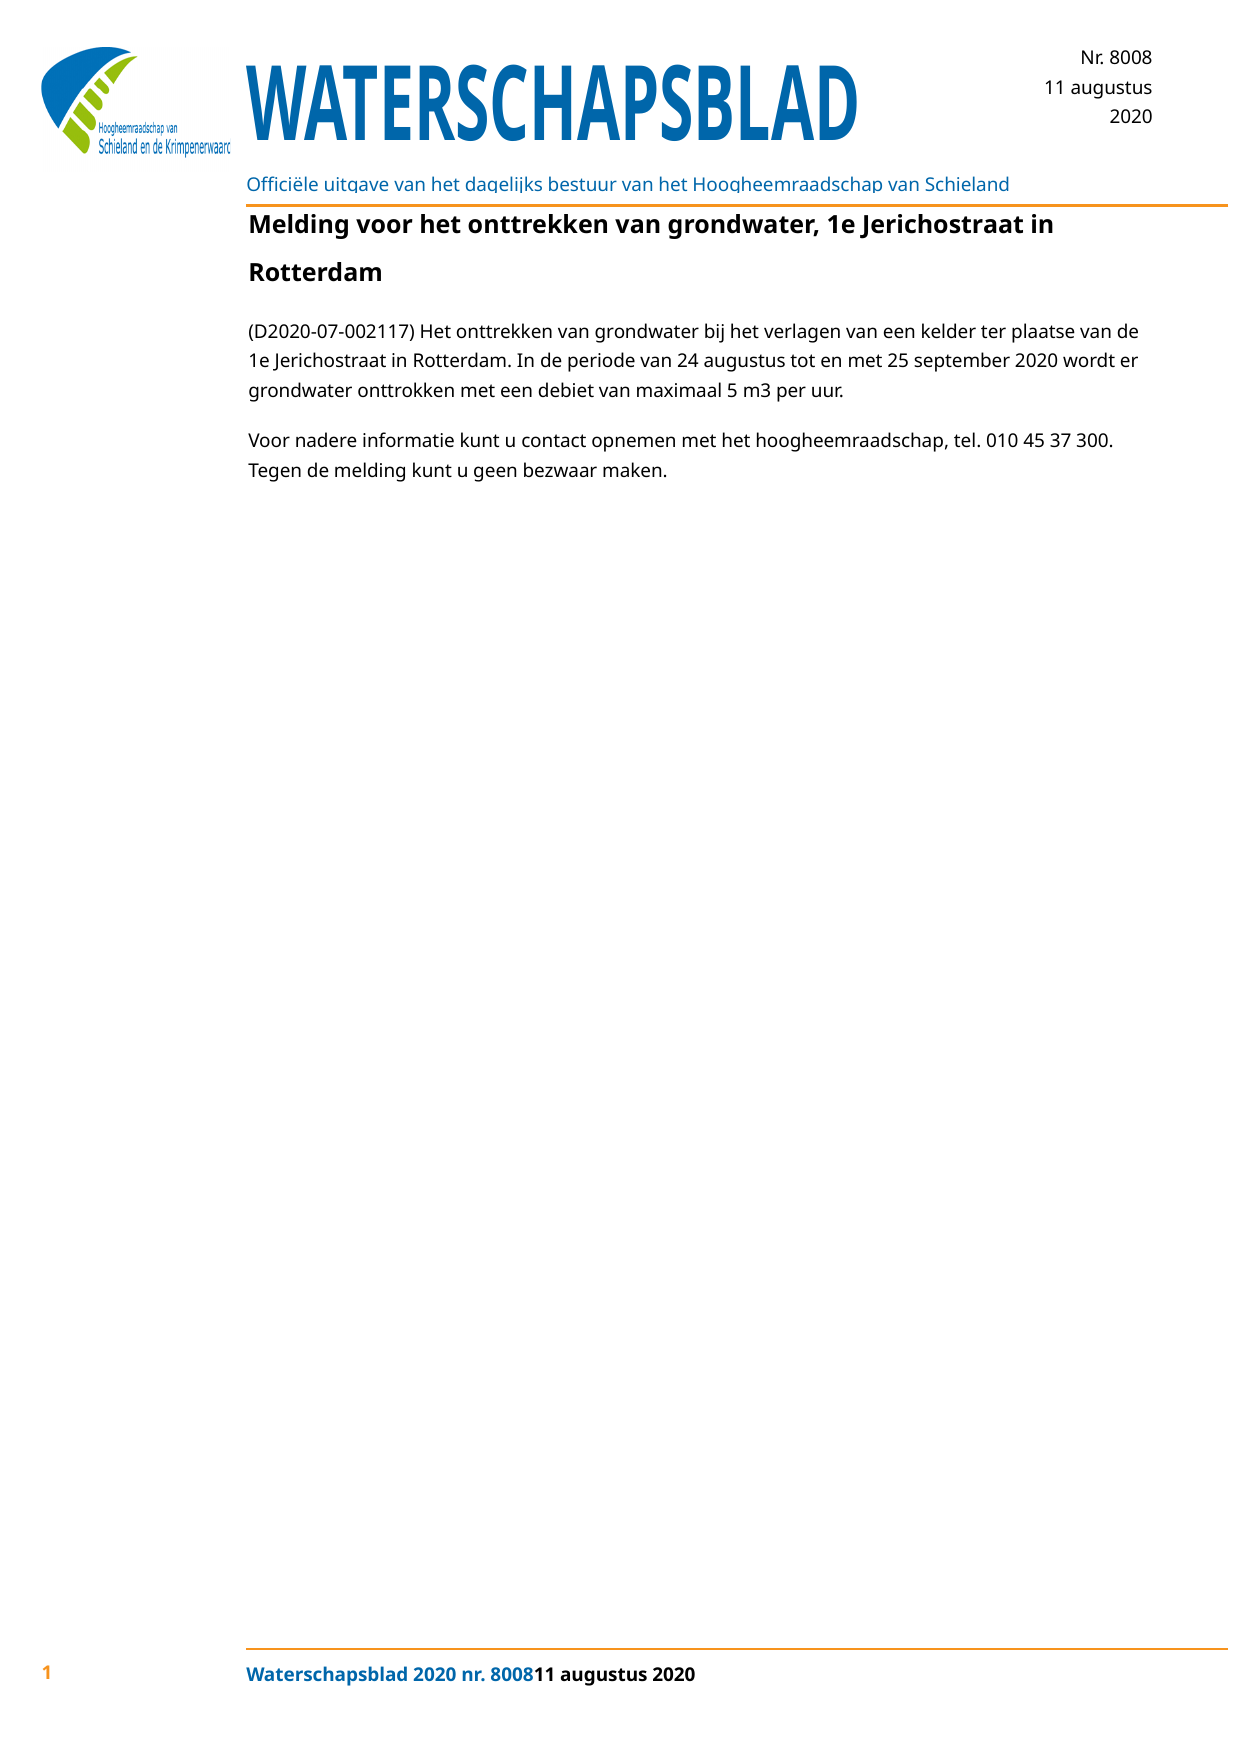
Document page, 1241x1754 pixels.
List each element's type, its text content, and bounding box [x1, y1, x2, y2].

text (D2020-07-002117) Het onttrekken van grondwater bij het verlagen van een kelder ter plaatse van de 1e Jerichostraat in Rotterdam. In de periode van 24 augustus tot en met 25 september 2020 wordt er grondwater onttrokken met een debiet van maximaal 5 m3 per uur. [248, 318, 1152, 403]
text Melding voor het onttrekken van grondwater, 1e Jerichostraat in Rotterdam [248, 207, 1152, 288]
text Voor nadere informatie kunt u contact opnemen met het hoogheemraadschap, tel. 010 45 37 300. Tegen de melding kunt u geen bezwaar maken. [248, 427, 1152, 483]
picture [41, 47, 231, 172]
